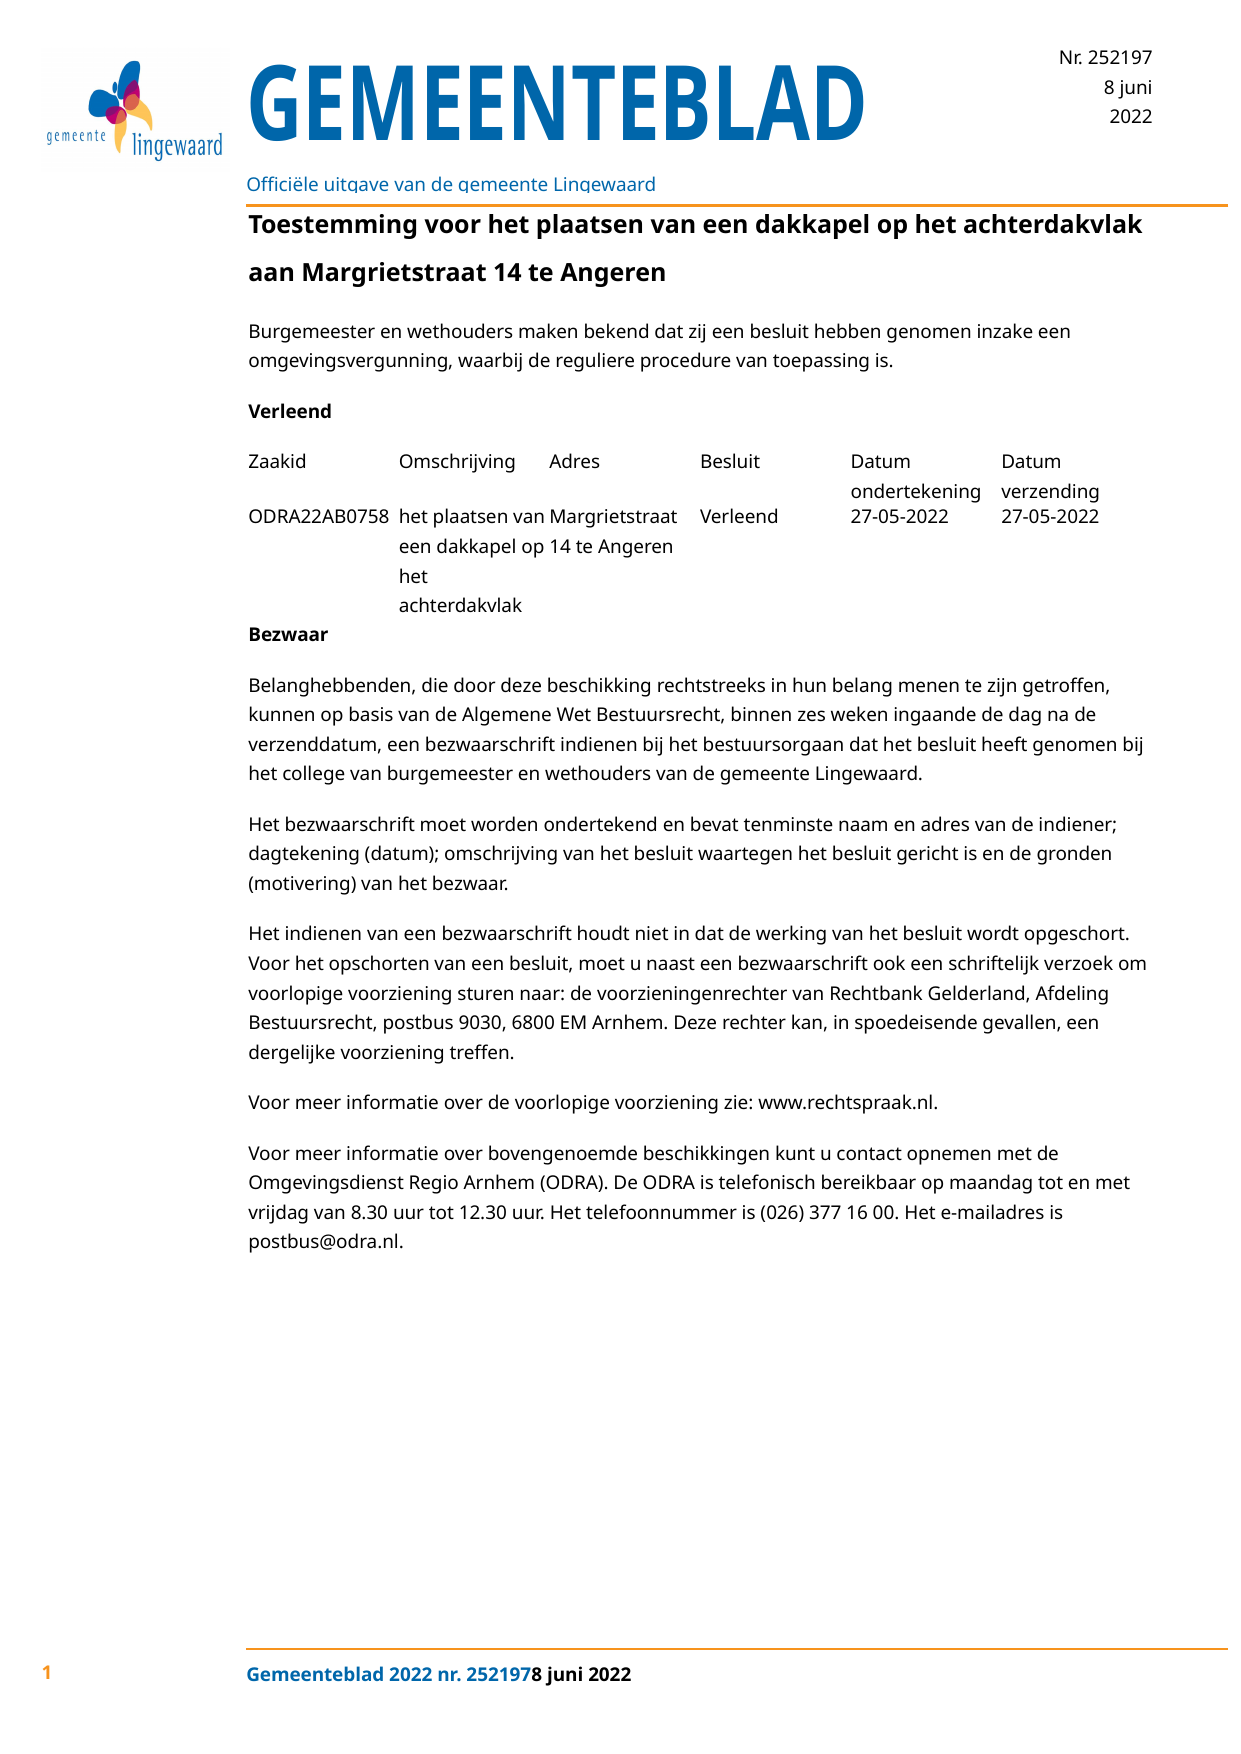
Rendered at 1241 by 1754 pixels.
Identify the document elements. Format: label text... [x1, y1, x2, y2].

text Voor meer informatie over de voorlopige voorziening zie: www.rechtspraak.nl. [248, 1089, 1152, 1115]
table_cell 27-05-2022 [850, 504, 1001, 618]
text Burgemeester en wethouders maken bekend dat zij een besluit hebben genomen inzake een omgevingsvergunning, waarbij de reguliere procedure van toepassing is. [248, 318, 1152, 373]
table_cell Margrietstraat 14 te Angeren [549, 504, 700, 618]
table_header Besluit [700, 449, 850, 504]
text Belanghebbenden, die door deze beschikking rechtstreeks in hun belang menen te zijn getroffen, kunnen op basis van de Algemene Wet Bestuursrecht, binnen zes weken ingaande de dag na de verzenddatum, een bezwaarschrift indienen bij het bestuursorgaan dat het besluit heeft genomen bij het college van burgemeester en wethouders van de gemeente Lingewaard. [248, 672, 1152, 786]
table_header Zaakid [248, 449, 398, 504]
table_cell het plaatsen van een dakkapel op het achterdakvlak [399, 504, 549, 618]
table_cell 27-05-2022 [1001, 504, 1152, 618]
table_cell ODRA22AB0758 [248, 504, 398, 618]
text Toestemming voor het plaatsen van een dakkapel op het achterdakvlak aan Margrietstraat 14 te Angeren [248, 207, 1152, 288]
table_header Datum verzending [1001, 449, 1152, 504]
table_header Omschrijving [399, 449, 549, 504]
picture [41, 47, 231, 172]
text Bezwaar [248, 621, 1152, 647]
table_cell Verleend [700, 504, 850, 618]
text Het bezwaarschrift moet worden ondertekend en bevat tenminste naam en adres van de indiener; dagtekening (datum); omschrijving van het besluit waartegen het besluit gericht is en de gronden (motivering) van het bezwaar. [248, 811, 1152, 896]
text Het indienen van een bezwaarschrift houdt niet in dat de werking van het besluit wordt opgeschort. Voor het opschorten van een besluit, moet u naast een bezwaarschrift ook een schriftelijk verzoek om voorlopige voorziening sturen naar: de voorzieningenrechter van Rechtbank Gelderland, Afdeling Bestuursrecht, postbus 9030, 6800 EM Arnhem. Deze rechter kan, in spoedeisende gevallen, een dergelijke voorziening treffen. [248, 921, 1152, 1065]
text Voor meer informatie over bovengenoemde beschikkingen kunt u contact opnemen met de Omgevingsdienst Regio Arnhem (ODRA). De ODRA is telefonisch bereikbaar op maandag tot en met vrijdag van 8.30 uur tot 12.30 uur. Het telefoonnummer is (026) 377 16 00. Het e-mailadres is postbus@odra.nl. [248, 1140, 1152, 1254]
table_header Adres [549, 449, 700, 504]
text Verleend [248, 398, 1152, 424]
table_header Datum ondertekening [850, 449, 1001, 504]
